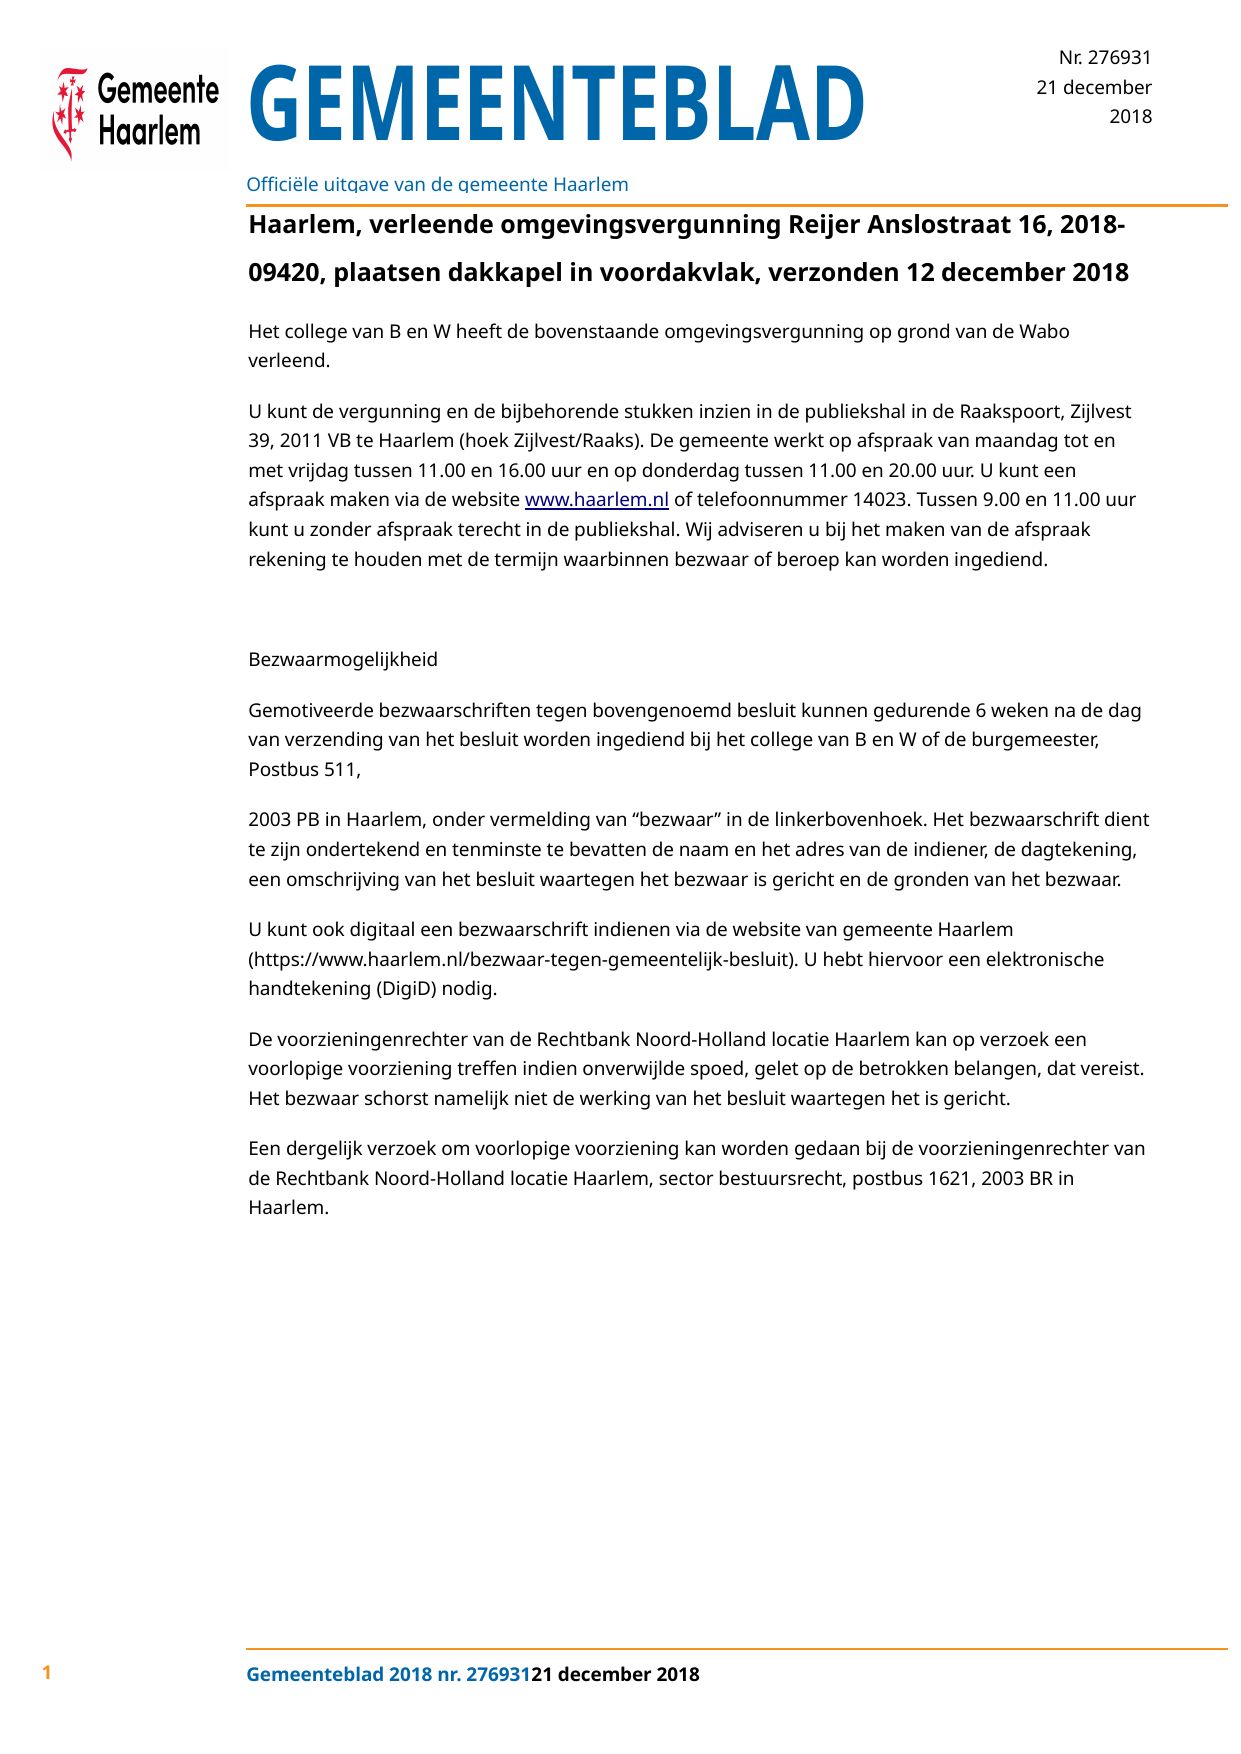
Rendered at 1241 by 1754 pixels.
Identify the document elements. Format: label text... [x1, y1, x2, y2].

text Het college van B en W heeft de bovenstaande omgevingsvergunning op grond van de Wabo verleend. [248, 318, 1152, 373]
text U kunt de vergunning en de bijbehorende stukken inzien in de publiekshal in de Raakspoort, Zijlvest 39, 2011 VB te Haarlem (hoek Zijlvest/Raaks). De gemeente werkt op afspraak van maandag tot en met vrijdag tussen 11.00 en 16.00 uur en op donderdag tussen 11.00 en 20.00 uur. U kunt een afspraak maken via de website www.haarlem.nl of telefoonnummer 14023. Tussen 9.00 en 11.00 uur kunt u zonder afspraak terecht in de publiekshal. Wij adviseren u bij het maken van de afspraak rekening te houden met de termijn waarbinnen bezwaar of beroep kan worden ingediend. [248, 398, 1152, 572]
text Bezwaarmogelijkheid [248, 647, 1152, 672]
text De voorzieningenrechter van de Rechtbank Noord-Holland locatie Haarlem kan op verzoek een voorlopige voorziening treffen indien onverwijlde spoed, gelet op de betrokken belangen, dat vereist. Het bezwaar schorst namelijk niet de werking van het besluit waartegen het is gericht. [248, 1026, 1152, 1111]
text Een dergelijk verzoek om voorlopige voorziening kan worden gedaan bij de voorzieningenrechter van de Rechtbank Noord-Holland locatie Haarlem, sector bestuursrecht, postbus 1621, 2003 BR in Haarlem. [248, 1135, 1152, 1220]
text Haarlem, verleende omgevingsvergunning Reijer Anslostraat 16, 2018-09420, plaatsen dakkapel in voordakvlak, verzonden 12 december 2018 [248, 207, 1152, 288]
text Gemotiveerde bezwaarschriften tegen bovengenoemd besluit kunnen gedurende 6 weken na de dag van verzending van het besluit worden ingediend bij het college van B en W of de burgemeester, Postbus 511, [248, 697, 1152, 782]
text U kunt ook digitaal een bezwaarschrift indienen via de website van gemeente Haarlem (https://www.haarlem.nl/bezwaar-tegen-gemeentelijk-besluit). U hebt hiervoor een elektronische handtekening (DigiD) nodig. [248, 916, 1152, 1001]
picture [41, 47, 231, 172]
text 2003 PB in Haarlem, onder vermelding van “bezwaar” in de linkerbovenhoek. Het bezwaarschrift dient te zijn ondertekend en tenminste te bevatten de naam en het adres van de indiener, de dagtekening, een omschrijving van het besluit waartegen het bezwaar is gericht en de gronden van het bezwaar. [248, 807, 1152, 892]
